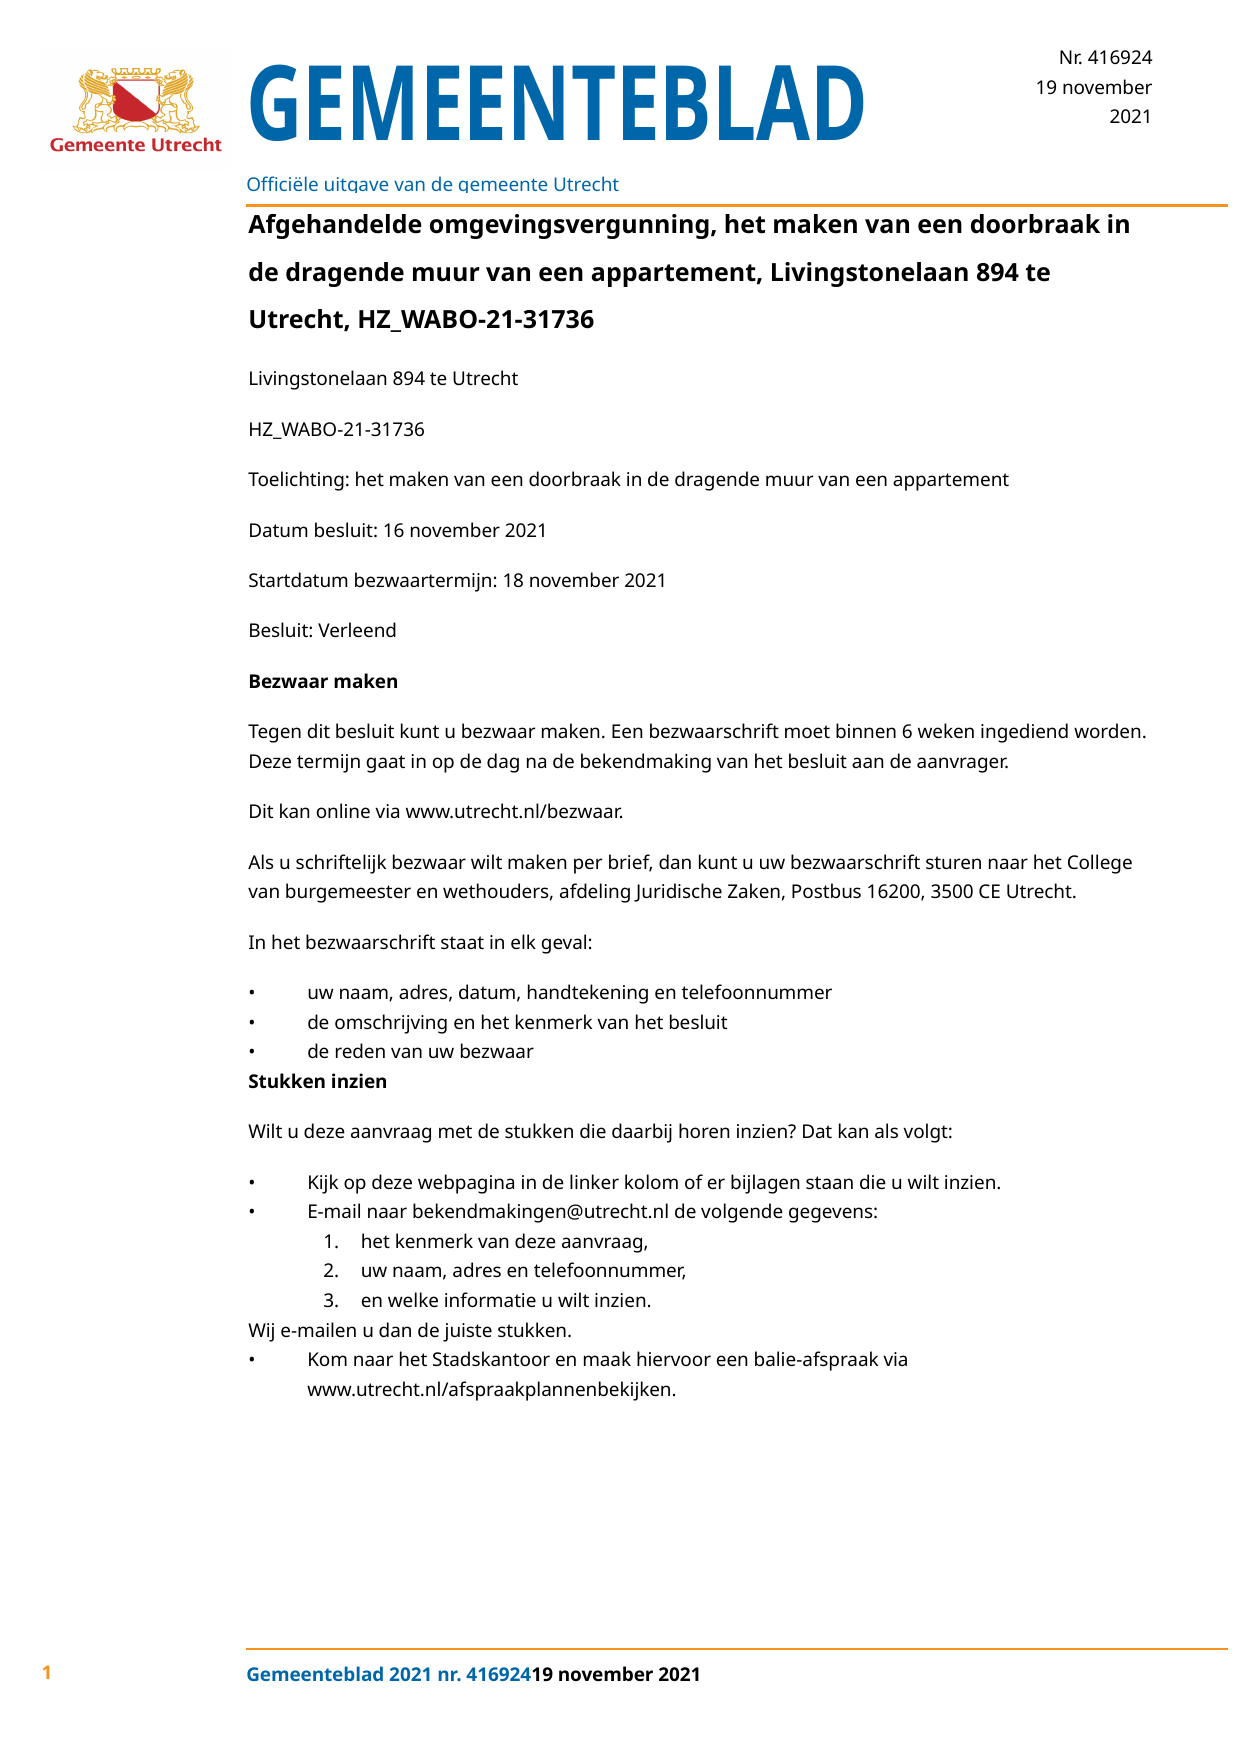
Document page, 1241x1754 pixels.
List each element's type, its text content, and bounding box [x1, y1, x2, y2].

list de omschrijving en het kenmerk van het besluit [248, 1009, 1152, 1034]
picture [41, 47, 231, 172]
text Afgehandelde omgevingsvergunning, het maken van een doorbraak in de dragende muur van een appartement, Livingstonelaan 894 te Utrecht, HZ_WABO-21-31736 [248, 207, 1152, 336]
list en welke informatie u wilt inzien. [323, 1287, 1152, 1313]
text Stukken inzien [248, 1068, 1152, 1094]
text HZ_WABO-21-31736 [248, 416, 1152, 442]
text Wij e-mailen u dan de juiste stukken. [248, 1317, 1152, 1342]
list de reden van uw bezwaar [248, 1038, 1152, 1064]
list het kenmerk van deze aanvraag, [323, 1228, 1152, 1254]
text In het bezwaarschrift staat in elk geval: [248, 929, 1152, 954]
text Wilt u deze aanvraag met de stukken die daarbij horen inzien? Dat kan als volgt: [248, 1118, 1152, 1144]
text Startdatum bezwaartermijn: 18 november 2021 [248, 567, 1152, 593]
text Besluit: Verleend [248, 618, 1152, 643]
list E-mail naar bekendmakingen@utrecht.nl de volgende gegevens: [248, 1198, 1152, 1224]
text Bezwaar maken [248, 668, 1152, 694]
text Tegen dit besluit kunt u bezwaar maken. Een bezwaarschrift moet binnen 6 weken ingediend worden. Deze termijn gaat in op de dag na de bekendmaking van het besluit aan de aanvrager. [248, 718, 1152, 774]
text Livingstonelaan 894 te Utrecht [248, 366, 1152, 391]
text Dit kan online via www.utrecht.nl/bezwaar. [248, 798, 1152, 824]
text Datum besluit: 16 november 2021 [248, 517, 1152, 542]
list uw naam, adres, datum, handtekening en telefoonnummer [248, 979, 1152, 1005]
list Kijk op deze webpagina in de linker kolom of er bijlagen staan die u wilt inzien. [248, 1169, 1152, 1194]
list uw naam, adres en telefoonnummer, [323, 1258, 1152, 1283]
list Kom naar het Stadskantoor en maak hiervoor een balie-afspraak via www.utrecht.nl/afspraakplannenbekijken. [248, 1346, 1152, 1402]
text Toelichting: het maken van een doorbraak in de dragende muur van een appartement [248, 466, 1152, 492]
text Als u schriftelijk bezwaar wilt maken per brief, dan kunt u uw bezwaarschrift sturen naar het College van burgemeester en wethouders, afdeling Juridische Zaken, Postbus 16200, 3500 CE Utrecht. [248, 849, 1152, 904]
